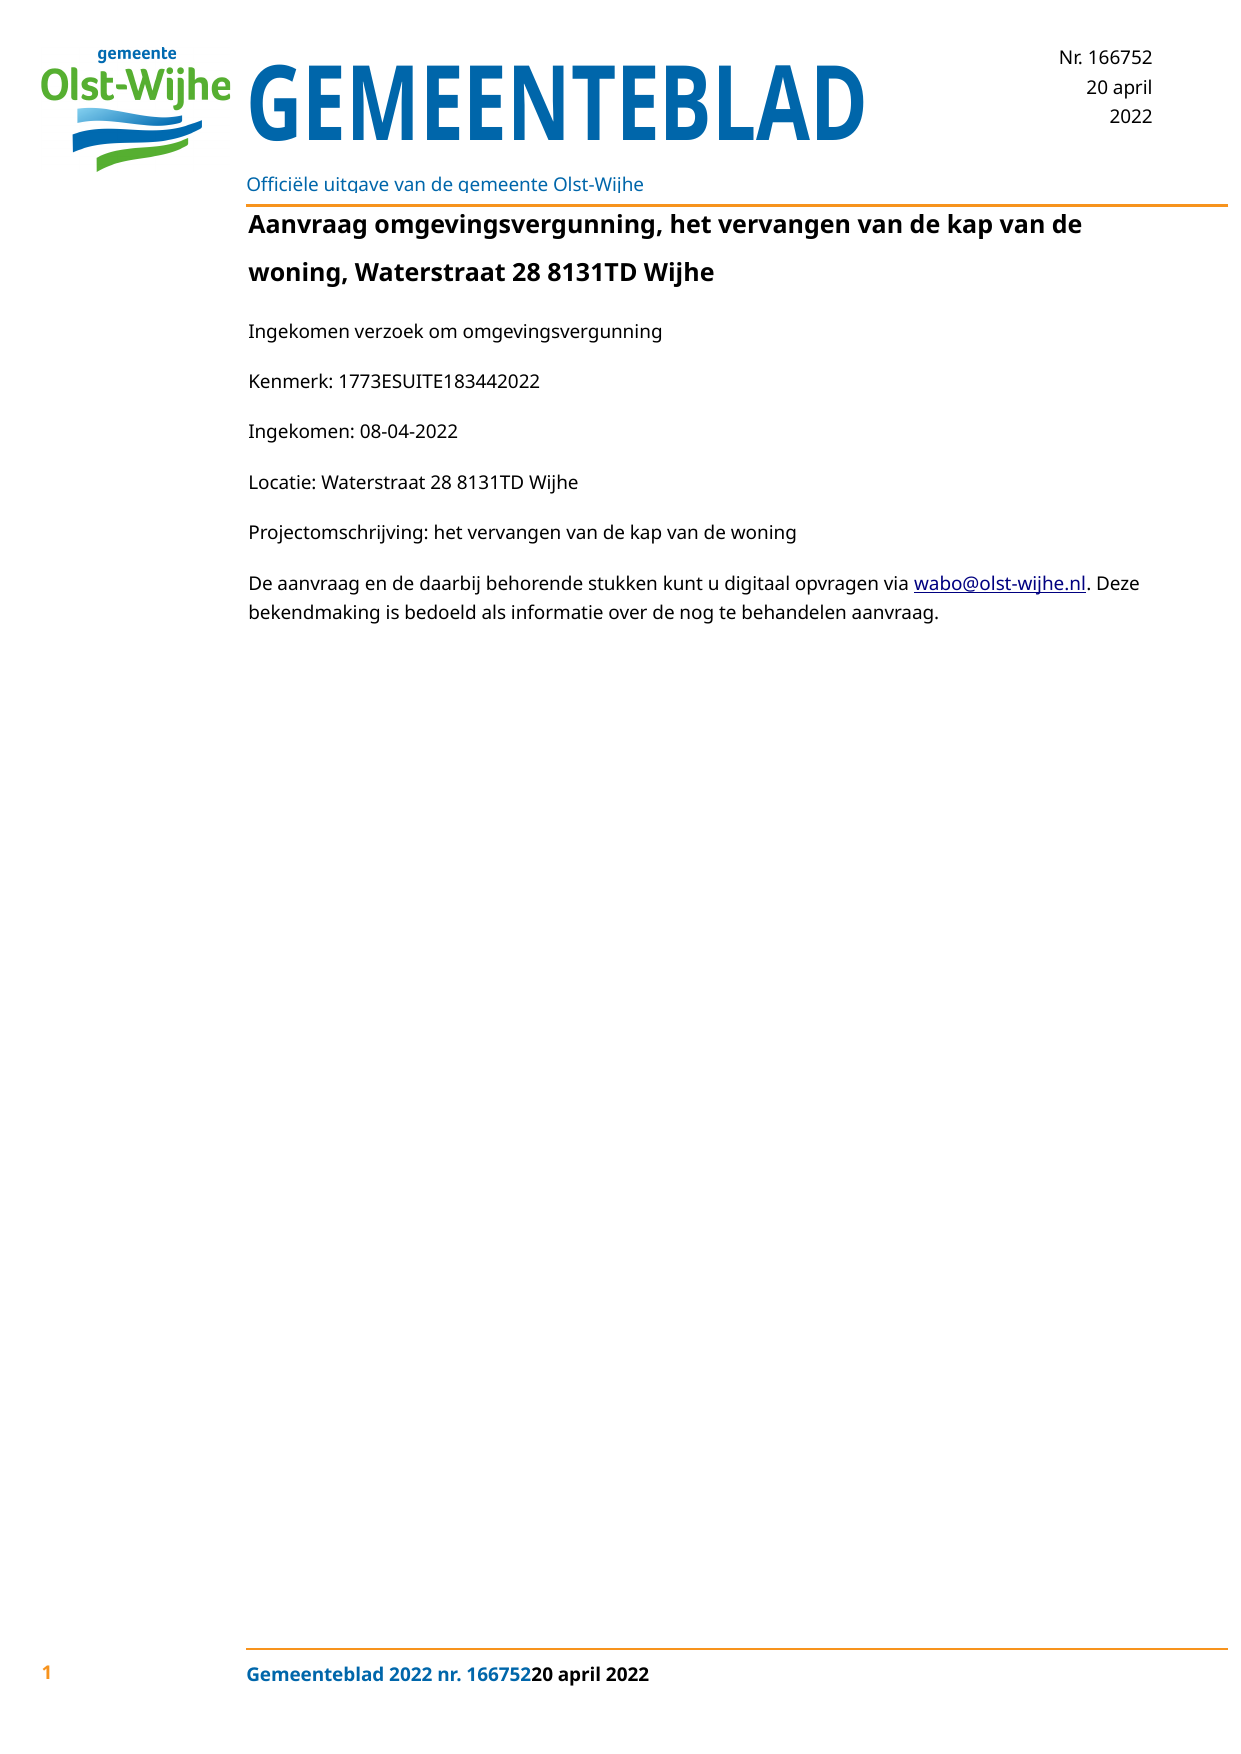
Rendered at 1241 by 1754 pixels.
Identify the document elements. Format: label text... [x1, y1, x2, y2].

text Kenmerk: 1773ESUITE183442022 [248, 368, 1152, 394]
text De aanvraag en de daarbij behorende stukken kunt u digitaal opvragen via wabo@olst-wijhe.nl. Deze bekendmaking is bedoeld als informatie over de nog te behandelen aanvraag. [248, 570, 1152, 625]
text Ingekomen: 08-04-2022 [248, 419, 1152, 444]
text Ingekomen verzoek om omgevingsvergunning [248, 318, 1152, 344]
text Aanvraag omgevingsvergunning, het vervangen van de kap van de woning, Waterstraat 28 8131TD Wijhe [248, 207, 1152, 288]
picture [41, 47, 231, 172]
text Locatie: Waterstraat 28 8131TD Wijhe [248, 469, 1152, 495]
text Projectomschrijving: het vervangen van de kap van de woning [248, 519, 1152, 545]
